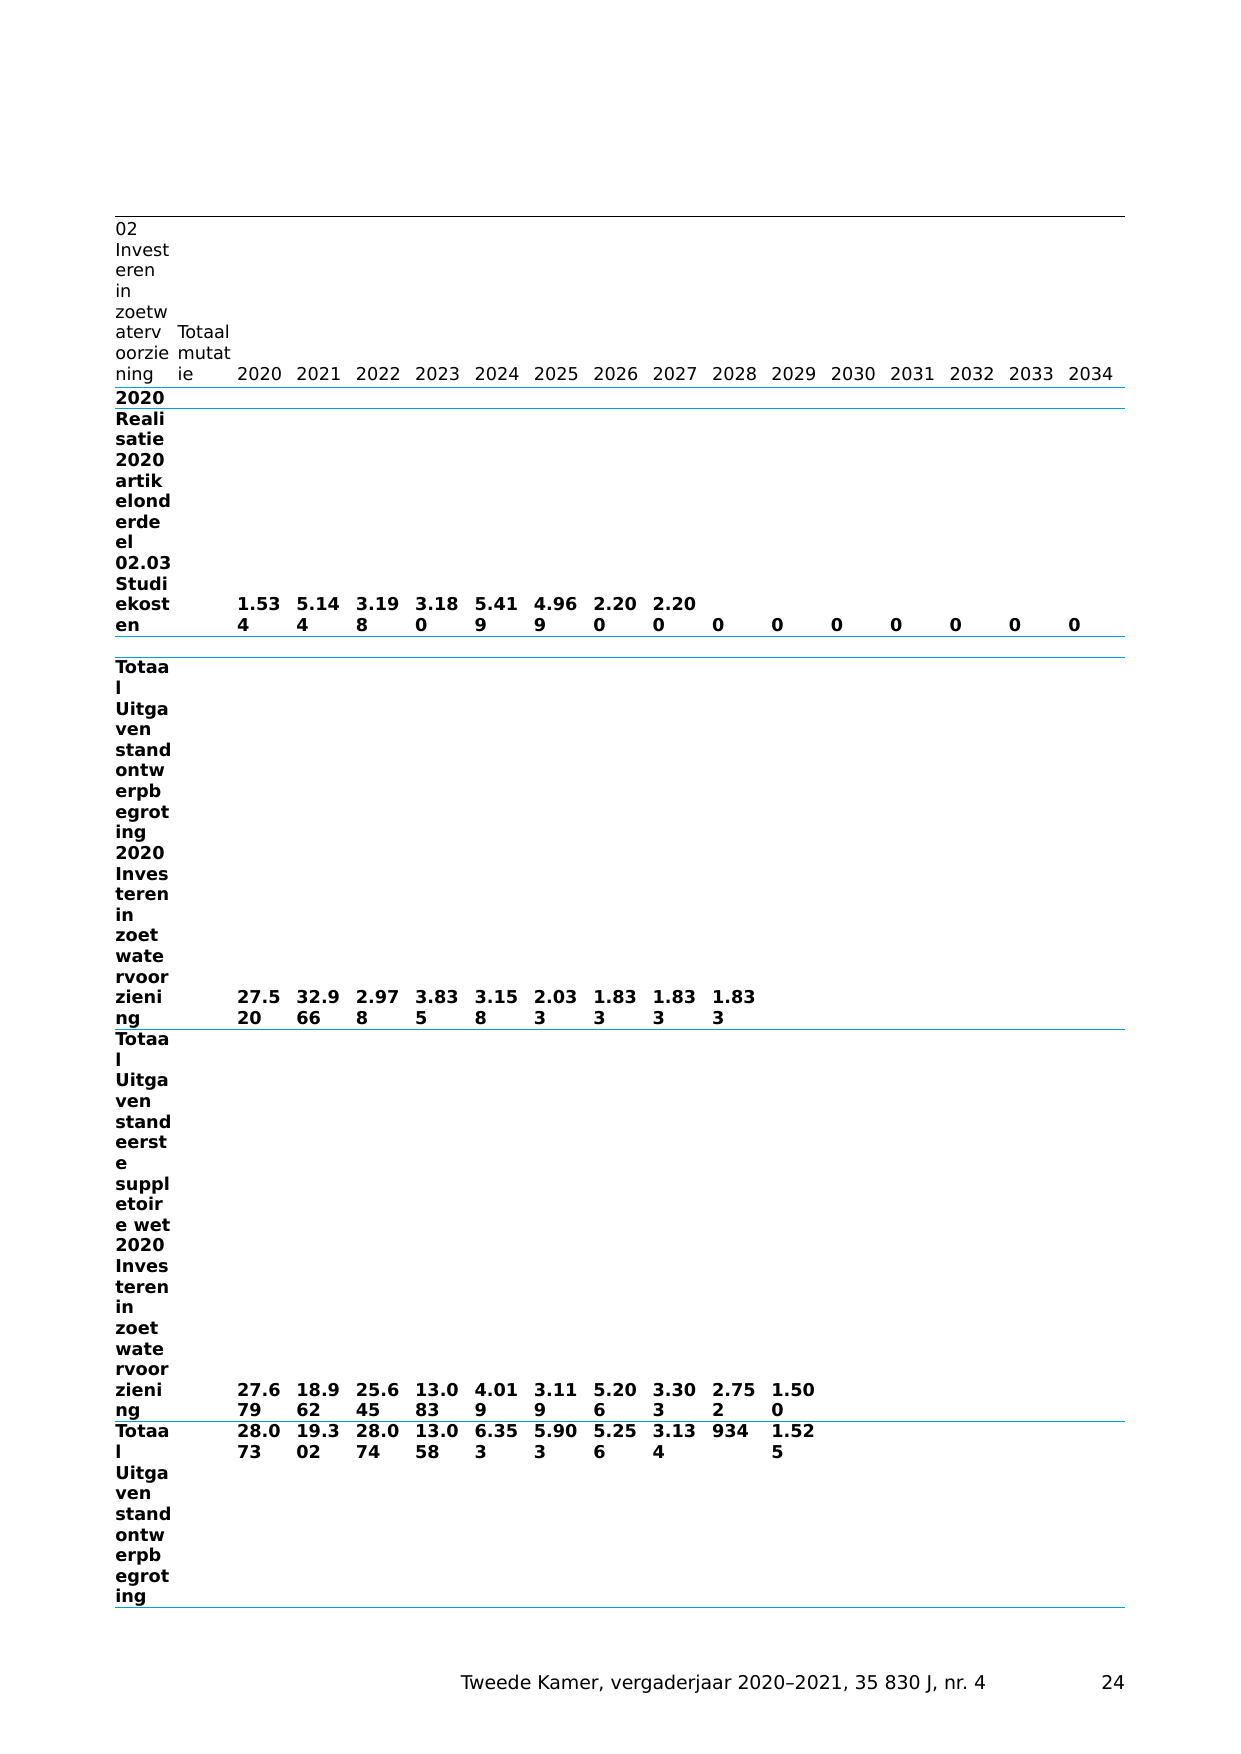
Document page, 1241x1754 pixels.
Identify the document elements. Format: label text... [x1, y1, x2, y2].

table_cell 4.019 [471, 1030, 531, 1421]
table_cell 2030 [828, 217, 887, 387]
table_cell 5.419 [471, 409, 531, 636]
table_cell [293, 637, 353, 657]
table_cell [709, 388, 768, 408]
table_cell [175, 388, 234, 408]
table_cell 19.302 [293, 1422, 353, 1607]
table_cell 2032 [946, 217, 1006, 387]
table_cell 1.525 [768, 1422, 828, 1607]
table_cell [353, 388, 412, 408]
table_cell [412, 388, 471, 408]
table_cell 2020 [115, 388, 174, 408]
table_cell [946, 388, 1006, 408]
table_cell 5.144 [293, 409, 353, 636]
table_cell 0 [946, 409, 1006, 636]
table_cell [1065, 388, 1125, 408]
table_cell [828, 637, 887, 657]
table_cell 1.833 [590, 658, 649, 1028]
table_cell 2022 [353, 217, 412, 387]
table_cell 2.033 [531, 658, 590, 1028]
table_cell [768, 388, 828, 408]
table_cell [471, 637, 531, 657]
table_cell [175, 1030, 234, 1421]
table_cell Totaal Uitgaven stand eerste suppletoire wet 2020 Investeren in zoetwatervoorziening [115, 1030, 174, 1421]
table_cell [650, 637, 709, 657]
table_cell 2.200 [650, 409, 709, 636]
table_cell 3.158 [471, 658, 531, 1028]
table_cell [1006, 1030, 1065, 1421]
table_cell 2034 [1065, 217, 1125, 387]
table_cell 3.134 [650, 1422, 709, 1607]
table_cell [828, 388, 887, 408]
table_cell 2023 [412, 217, 471, 387]
table_cell 1.500 [768, 1030, 828, 1421]
table_cell 6.353 [471, 1422, 531, 1607]
table_cell 2027 [650, 217, 709, 387]
table_cell [234, 637, 293, 657]
table_cell 934 [709, 1422, 768, 1607]
table_cell [412, 637, 471, 657]
table_cell [828, 1030, 887, 1421]
table_cell [887, 1030, 946, 1421]
table_cell [946, 658, 1006, 1028]
table_cell [590, 388, 649, 408]
table_cell [1065, 658, 1125, 1028]
table_cell Totaal mutatie [175, 217, 234, 387]
table_cell 2024 [471, 217, 531, 387]
table_cell 2026 [590, 217, 649, 387]
table_cell Totaal Uitgaven stand ontwerpbegroting [115, 1422, 174, 1607]
table_cell [175, 637, 234, 657]
table_cell 18.962 [293, 1030, 353, 1421]
table_cell 3.198 [353, 409, 412, 636]
table_cell 4.969 [531, 409, 590, 636]
table_cell 0 [828, 409, 887, 636]
table_cell 2025 [531, 217, 590, 387]
table_cell 0 [1006, 409, 1065, 636]
table_cell [175, 1422, 234, 1607]
table_cell 0 [887, 409, 946, 636]
table_cell [471, 388, 531, 408]
table_cell 2.200 [590, 409, 649, 636]
table_cell 0 [1065, 409, 1125, 636]
table_cell 2020 [234, 217, 293, 387]
table_cell [828, 1422, 887, 1607]
table_cell 2.978 [353, 658, 412, 1028]
table_cell [1065, 637, 1125, 657]
table_cell [1006, 637, 1065, 657]
table_cell [1006, 1422, 1065, 1607]
table_cell 02 Investeren in zoetwatervoorziening [115, 217, 174, 387]
table_cell [828, 658, 887, 1028]
table_cell [531, 637, 590, 657]
table_cell [1006, 658, 1065, 1028]
table_header Tabel 2 [115, 191, 1125, 216]
table_cell 28.073 [234, 1422, 293, 1607]
table_cell 13.058 [412, 1422, 471, 1607]
table_cell 2033 [1006, 217, 1065, 387]
table_cell [353, 637, 412, 657]
table_cell 2028 [709, 217, 768, 387]
table_cell 0 [709, 409, 768, 636]
table_cell 5.903 [531, 1422, 590, 1607]
table_cell 32.966 [293, 658, 353, 1028]
table_cell 2029 [768, 217, 828, 387]
table_cell 5.206 [590, 1030, 649, 1421]
table_cell [768, 658, 828, 1028]
table_cell [946, 637, 1006, 657]
table_cell [1065, 1422, 1125, 1607]
table_cell [1065, 1030, 1125, 1421]
table_cell [175, 409, 234, 636]
table_cell 1.534 [234, 409, 293, 636]
table_cell 1.833 [709, 658, 768, 1028]
table_cell [650, 388, 709, 408]
table_cell [946, 1422, 1006, 1607]
table_cell [768, 637, 828, 657]
table_cell [887, 1422, 946, 1607]
table_cell Totaal Uitgaven stand ontwerpbegroting 2020 Investeren in zoetwatervoorziening [115, 658, 174, 1028]
table_cell 3.303 [650, 1030, 709, 1421]
table_cell 1.833 [650, 658, 709, 1028]
table_cell [590, 637, 649, 657]
table_cell 3.180 [412, 409, 471, 636]
table_cell 0 [768, 409, 828, 636]
table_cell [946, 1030, 1006, 1421]
table_cell 2.752 [709, 1030, 768, 1421]
table_cell 2031 [887, 217, 946, 387]
table_cell [887, 388, 946, 408]
table_cell [709, 637, 768, 657]
table_cell 27.679 [234, 1030, 293, 1421]
table_cell 5.256 [590, 1422, 649, 1607]
table_cell [887, 637, 946, 657]
table_cell [1006, 388, 1065, 408]
table_cell 28.074 [353, 1422, 412, 1607]
table_cell 3.119 [531, 1030, 590, 1421]
table_cell 2021 [293, 217, 353, 387]
table_cell [293, 388, 353, 408]
table_cell [887, 658, 946, 1028]
table_cell 13.083 [412, 1030, 471, 1421]
table_cell [175, 658, 234, 1028]
table_cell 3.835 [412, 658, 471, 1028]
table_cell 25.645 [353, 1030, 412, 1421]
table_cell Realisatie 2020 artikelonderdeel 02.03 Studiekosten [115, 409, 174, 636]
table_cell [531, 388, 590, 408]
table_cell 27.520 [234, 658, 293, 1028]
table_cell [234, 388, 293, 408]
table_cell [115, 637, 174, 657]
